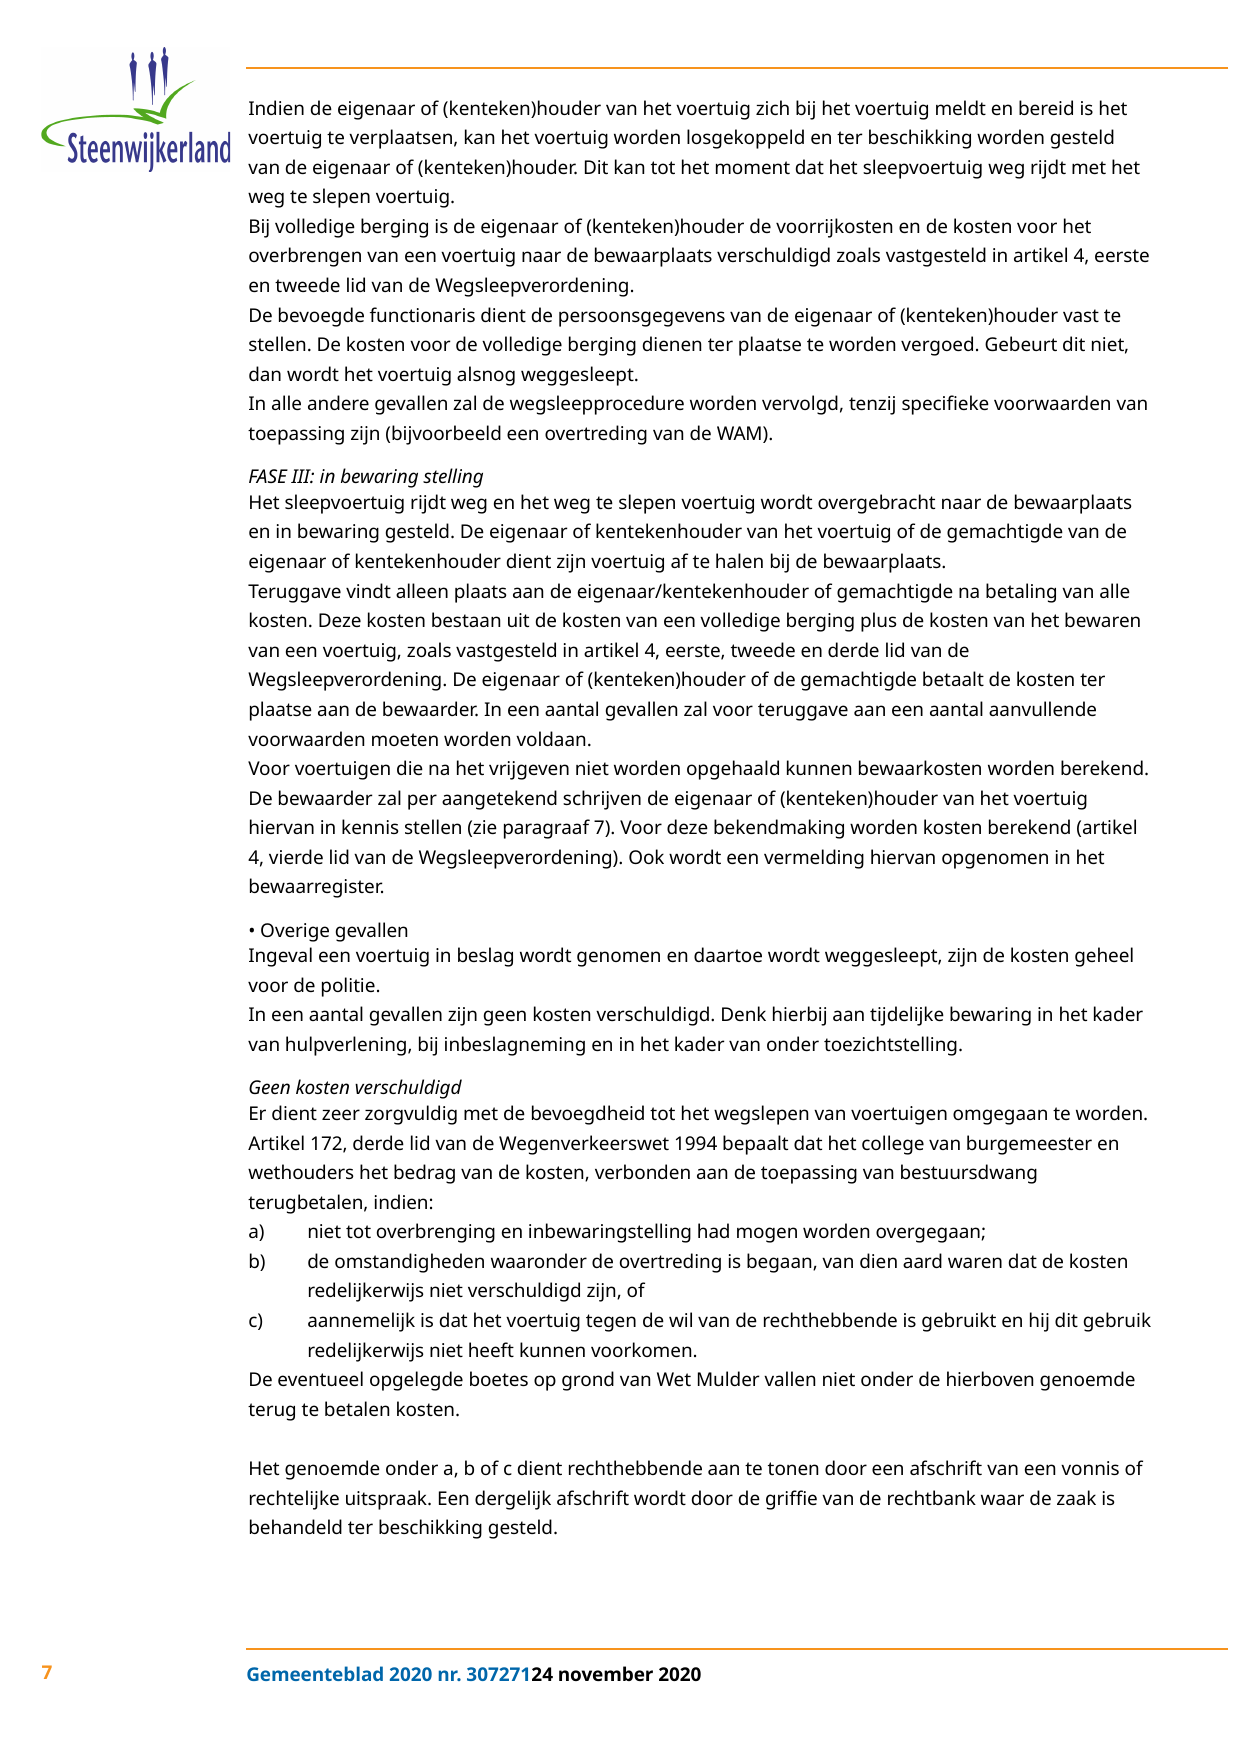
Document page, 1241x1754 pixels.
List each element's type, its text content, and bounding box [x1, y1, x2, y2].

text FASE III: in bewaring stelling [248, 463, 1152, 489]
text Bij volledige berging is de eigenaar of (kenteken)houder de voorrijkosten en de kosten voor het overbrengen van een voertuig naar de bewaarplaats verschuldigd zoals vastgesteld in artikel 4, eerste en tweede lid van de Wegsleepverordening. [248, 213, 1152, 298]
text Teruggave vindt alleen plaats aan de eigenaar/kentekenhouder of gemachtigde na betaling van alle kosten. Deze kosten bestaan uit de kosten van een volledige berging plus de kosten van het bewaren van een voertuig, zoals vastgesteld in artikel 4, eerste, tweede en derde lid van de Wegsleepverordening. De eigenaar of (kenteken)houder of de gemachtigde betaalt de kosten ter plaatse aan de bewaarder. In een aantal gevallen zal voor teruggave aan een aantal aanvullende voorwaarden moeten worden voldaan. [248, 578, 1152, 751]
list niet tot overbrenging en inbewaringstelling had mogen worden overgegaan; [248, 1218, 1152, 1244]
text Geen kosten verschuldigd [248, 1074, 1152, 1100]
text Het sleepvoertuig rijdt weg en het weg te slepen voertuig wordt overgebracht naar de bewaarplaats en in bewaring gesteld. De eigenaar of kentekenhouder van het voertuig of de gemachtigde van de eigenaar of kentekenhouder dient zijn voertuig af te halen bij de bewaarplaats. [248, 489, 1152, 574]
text Ingeval een voertuig in beslag wordt genomen en daartoe wordt weggesleept, zijn de kosten geheel voor de politie. [248, 942, 1152, 998]
text De eventueel opgelegde boetes op grond van Wet Mulder vallen niet onder de hierboven genoemde terug te betalen kosten. [248, 1366, 1152, 1422]
list de omstandigheden waaronder de overtreding is begaan, van dien aard waren dat de kosten redelijkerwijs niet verschuldigd zijn, of [248, 1248, 1152, 1303]
text In een aantal gevallen zijn geen kosten verschuldigd. Denk hierbij aan tijdelijke bewaring in het kader van hulpverlening, bij inbeslagneming en in het kader van onder toezichtstelling. [248, 1002, 1152, 1057]
text Er dient zeer zorgvuldig met de bevoegdheid tot het wegslepen van voertuigen omgegaan te worden. Artikel 172, derde lid van de Wegenverkeerswet 1994 bepaalt dat het college van burgemeester en wethouders het bedrag van de kosten, verbonden aan de toepassing van bestuursdwang terugbetalen, indien: [248, 1100, 1152, 1214]
text De bevoegde functionaris dient de persoonsgegevens van de eigenaar of (kenteken)houder vast te stellen. De kosten voor de volledige berging dienen ter plaatse te worden vergoed. Gebeurt dit niet, dan wordt het voertuig alsnog weggesleept. [248, 302, 1152, 387]
text Het genoemde onder a, b of c dient rechthebbende aan te tonen door een afschrift van een vonnis of rechtelijke uitspraak. Een dergelijk afschrift wordt door de griffie van de rechtbank waar de zaak is behandeld ter beschikking gesteld. [248, 1455, 1152, 1540]
picture [41, 47, 231, 172]
text Indien de eigenaar of (kenteken)houder van het voertuig zich bij het voertuig meldt en bereid is het voertuig te verplaatsen, kan het voertuig worden losgekoppeld en ter beschikking worden gesteld van de eigenaar of (kenteken)houder. Dit kan tot het moment dat het sleepvoertuig weg rijdt met het weg te slepen voertuig. [248, 95, 1152, 209]
text • Overige gevallen [248, 917, 1152, 942]
text In alle andere gevallen zal de wegsleepprocedure worden vervolgd, tenzij specifieke voorwaarden van toepassing zijn (bijvoorbeeld een overtreding van de WAM). [248, 391, 1152, 446]
text Voor voertuigen die na het vrijgeven niet worden opgehaald kunnen bewaarkosten worden berekend. De bewaarder zal per aangetekend schrijven de eigenaar of (kenteken)houder van het voertuig hiervan in kennis stellen (zie paragraaf 7). Voor deze bekendmaking worden kosten berekend (artikel 4, vierde lid van de Wegsleepverordening). Ook wordt een vermelding hiervan opgenomen in het bewaarregister. [248, 755, 1152, 899]
list aannemelijk is dat het voertuig tegen de wil van de rechthebbende is gebruikt en hij dit gebruik redelijkerwijs niet heeft kunnen voorkomen. [248, 1307, 1152, 1362]
